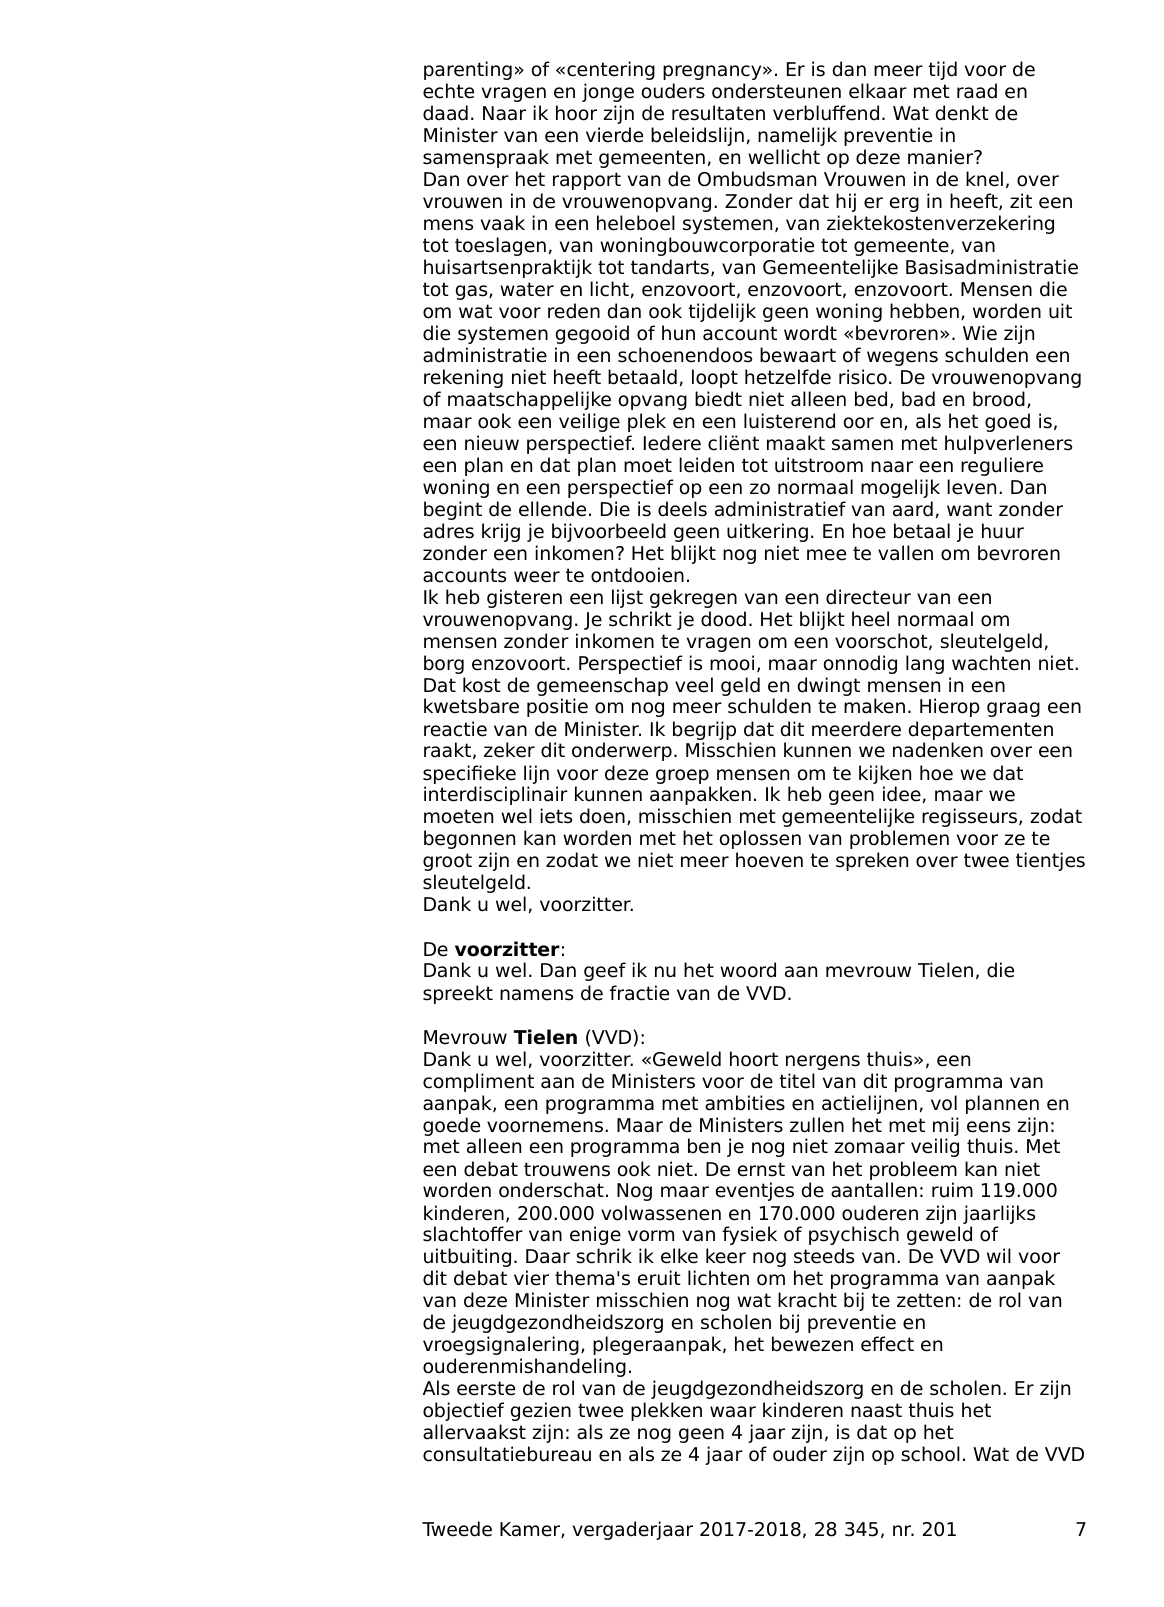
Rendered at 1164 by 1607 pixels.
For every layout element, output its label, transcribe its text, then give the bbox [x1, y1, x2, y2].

text Mevrouw Tielen (VVD): [422, 1027, 1087, 1048]
text Dank u wel, voorzitter. [422, 894, 1087, 916]
text Ik heb gisteren een lijst gekregen van een directeur van een vrouwenopvang. Je schrikt je dood. Het blijkt heel normaal om mensen zonder inkomen te vragen om een voorschot, sleutelgeld, borg enzovoort. Perspectief is mooi, maar onnodig lang wachten niet. Dat kost de gemeenschap veel geld en dwingt mensen in een kwetsbare positie om nog meer schulden te maken. Hierop graag een reactie van de Minister. Ik begrijp dat dit meerdere departementen raakt, zeker dit onderwerp. Misschien kunnen we nadenken over een specifieke lijn voor deze groep mensen om te kijken hoe we dat interdisciplinair kunnen aanpakken. Ik heb geen idee, maar we moeten wel iets doen, misschien met gemeentelijke regisseurs, zodat begonnen kan worden met het oplossen van problemen voor ze te groot zijn en zodat we niet meer hoeven te spreken over twee tientjes sleutelgeld. [422, 587, 1087, 894]
text Dank u wel, voorzitter. «Geweld hoort nergens thuis», een compliment aan de Ministers voor de titel van dit programma van aanpak, een programma met ambities en actielijnen, vol plannen en goede voornemens. Maar de Ministers zullen het met mij eens zijn: met alleen een programma ben je nog niet zomaar veilig thuis. Met een debat trouwens ook niet. De ernst van het probleem kan niet worden onderschat. Nog maar eventjes de aantallen: ruim 119.000 kinderen, 200.000 volwassenen en 170.000 ouderen zijn jaarlijks slachtoffer van enige vorm van fysiek of psychisch geweld of uitbuiting. Daar schrik ik elke keer nog steeds van. De VVD wil voor dit debat vier thema's eruit lichten om het programma van aanpak van deze Minister misschien nog wat kracht bij te zetten: de rol van de jeugdgezondheidszorg en scholen bij preventie en vroegsignalering, plegeraanpak, het bewezen effect en ouderenmishandeling. [422, 1048, 1087, 1378]
text parenting» of «centering pregnancy». Er is dan meer tijd voor de echte vragen en jonge ouders ondersteunen elkaar met raad en daad. Naar ik hoor zijn de resultaten verbluffend. Wat denkt de Minister van een vierde beleidslijn, namelijk preventie in samenspraak met gemeenten, en wellicht op deze manier? [422, 59, 1087, 169]
text De voorzitter: [422, 938, 1087, 960]
text Als eerste de rol van de jeugdgezondheidszorg en de scholen. Er zijn objectief gezien twee plekken waar kinderen naast thuis het allervaakst zijn: als ze nog geen 4 jaar zijn, is dat op het consultatiebureau en als ze 4 jaar of ouder zijn op school. Wat de VVD [422, 1378, 1087, 1466]
text Dan over het rapport van de Ombudsman Vrouwen in de knel, over vrouwen in de vrouwenopvang. Zonder dat hij er erg in heeft, zit een mens vaak in een heleboel systemen, van ziektekostenverzekering tot toeslagen, van woningbouwcorporatie tot gemeente, van huisartsenpraktijk tot tandarts, van Gemeentelijke Basisadministratie tot gas, water en licht, enzovoort, enzovoort, enzovoort. Mensen die om wat voor reden dan ook tijdelijk geen woning hebben, worden uit die systemen gegooid of hun account wordt «bevroren». Wie zijn administratie in een schoenendoos bewaart of wegens schulden een rekening niet heeft betaald, loopt hetzelfde risico. De vrouwenopvang of maatschappelijke opvang biedt niet alleen bed, bad en brood, maar ook een veilige plek en een luisterend oor en, als het goed is, een nieuw perspectief. Iedere cliënt maakt samen met hulpverleners een plan en dat plan moet leiden tot uitstroom naar een reguliere woning en een perspectief op een zo normaal mogelijk leven. Dan begint de ellende. Die is deels administratief van aard, want zonder adres krijg je bijvoorbeeld geen uitkering. En hoe betaal je huur zonder een inkomen? Het blijkt nog niet mee te vallen om bevroren accounts weer te ontdooien. [422, 169, 1087, 587]
text Dank u wel. Dan geef ik nu het woord aan mevrouw Tielen, die spreekt namens de fractie van de VVD. [422, 960, 1087, 1004]
